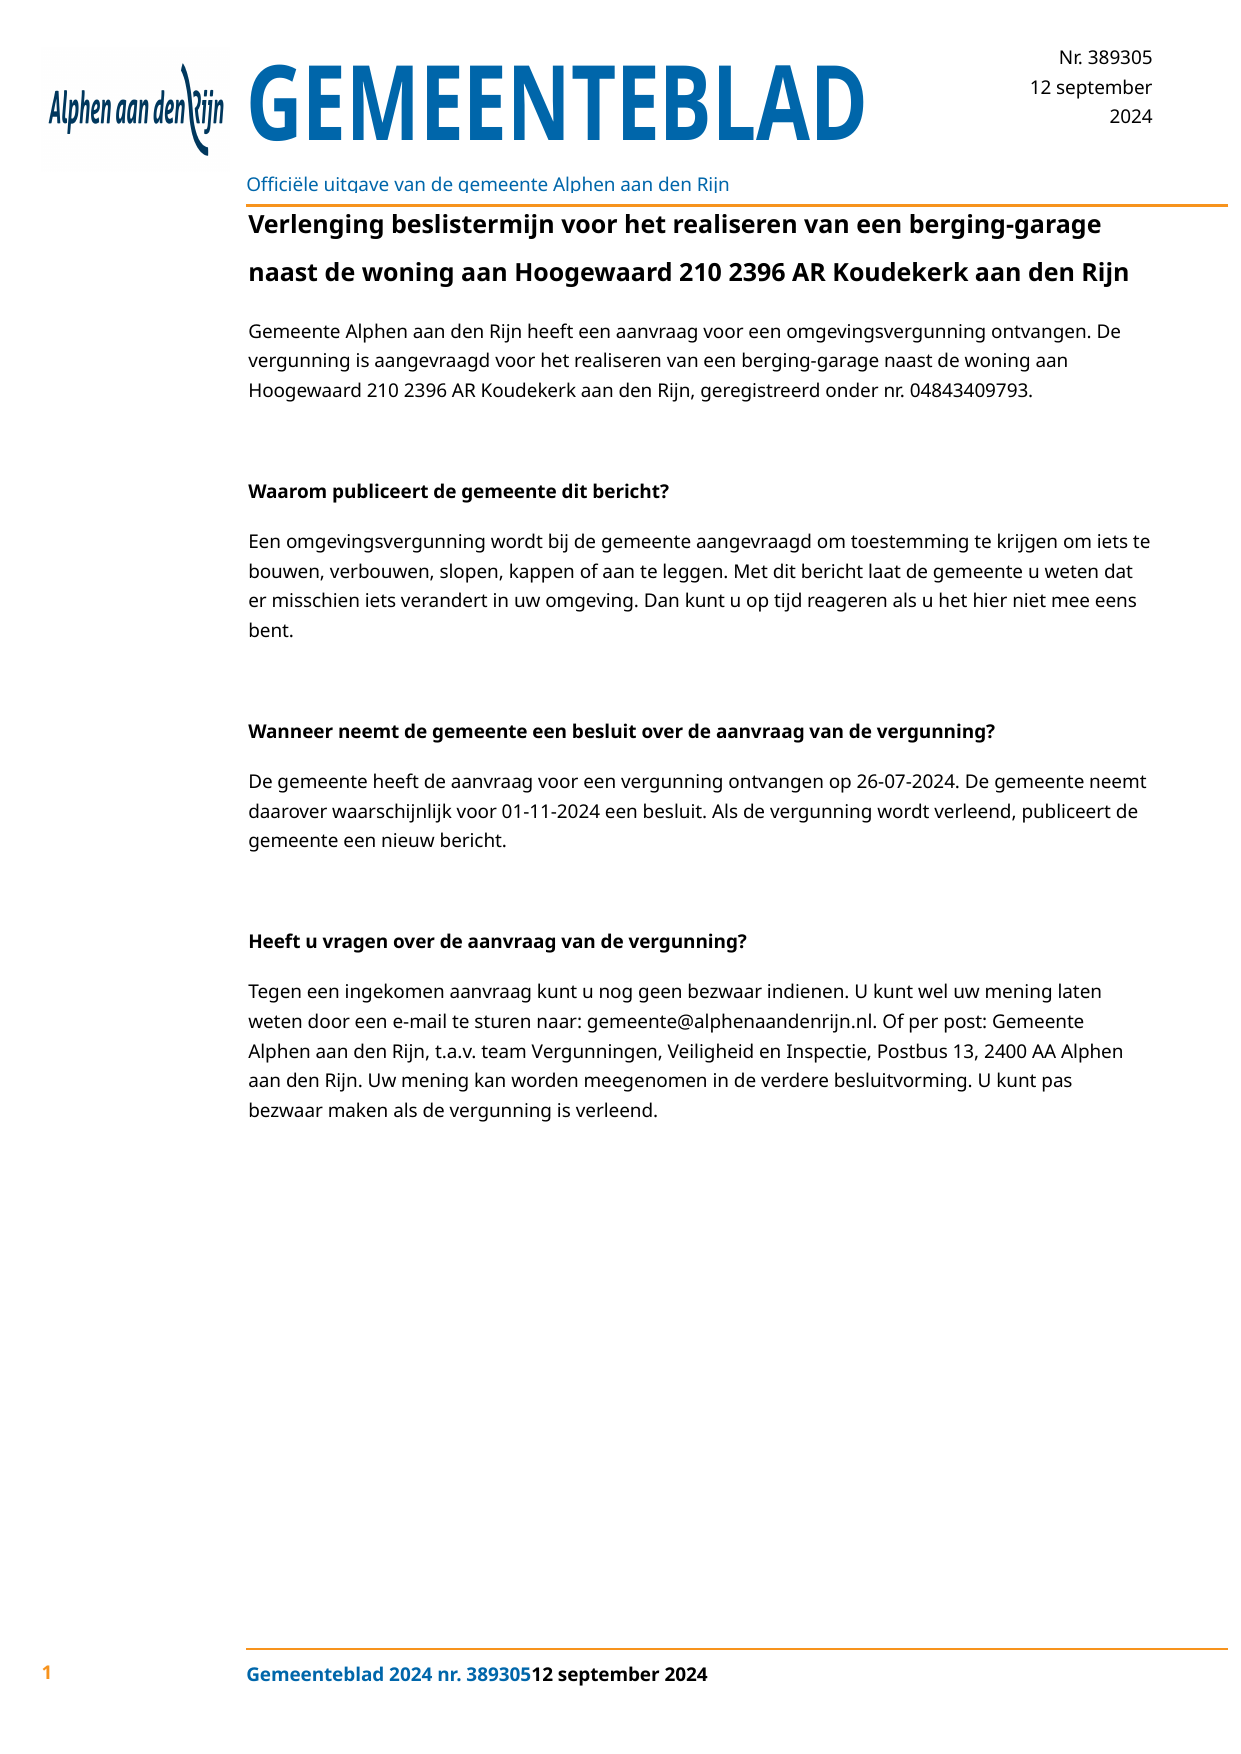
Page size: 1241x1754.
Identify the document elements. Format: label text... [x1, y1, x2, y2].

text Waarom publiceert de gemeente dit bericht? [248, 478, 1152, 504]
text De gemeente heeft de aanvraag voor een vergunning ontvangen op 26-07-2024. De gemeente neemt daarover waarschijnlijk voor 01-11-2024 een besluit. Als de vergunning wordt verleend, publiceert de gemeente een nieuw bericht. [248, 768, 1152, 853]
text Wanneer neemt de gemeente een besluit over de aanvraag van de vergunning? [248, 718, 1152, 744]
text Een omgevingsvergunning wordt bij de gemeente aangevraagd om toestemming te krijgen om iets te bouwen, verbouwen, slopen, kappen of aan te leggen. Met dit bericht laat de gemeente u weten dat er misschien iets verandert in uw omgeving. Dan kunt u op tijd reageren als u het hier niet mee eens bent. [248, 528, 1152, 643]
picture [41, 47, 231, 172]
text Verlenging beslistermijn voor het realiseren van een berging-garage naast de woning aan Hoogewaard 210 2396 AR Koudekerk aan den Rijn [248, 207, 1152, 288]
text Tegen een ingekomen aanvraag kunt u nog geen bezwaar indienen. U kunt wel uw mening laten weten door een e-mail te sturen naar: gemeente@alphenaandenrijn.nl. Of per post: Gemeente Alphen aan den Rijn, t.a.v. team Vergunningen, Veiligheid en Inspectie, Postbus 13, 2400 AA Alphen aan den Rijn. Uw mening kan worden meegenomen in de verdere besluitvorming. U kunt pas bezwaar maken als de vergunning is verleend. [248, 979, 1152, 1123]
text Gemeente Alphen aan den Rijn heeft een aanvraag voor een omgevingsvergunning ontvangen. De vergunning is aangevraagd voor het realiseren van een berging-garage naast de woning aan Hoogewaard 210 2396 AR Koudekerk aan den Rijn, geregistreerd onder nr. 04843409793. [248, 318, 1152, 403]
text Heeft u vragen over de aanvraag van de vergunning? [248, 928, 1152, 954]
